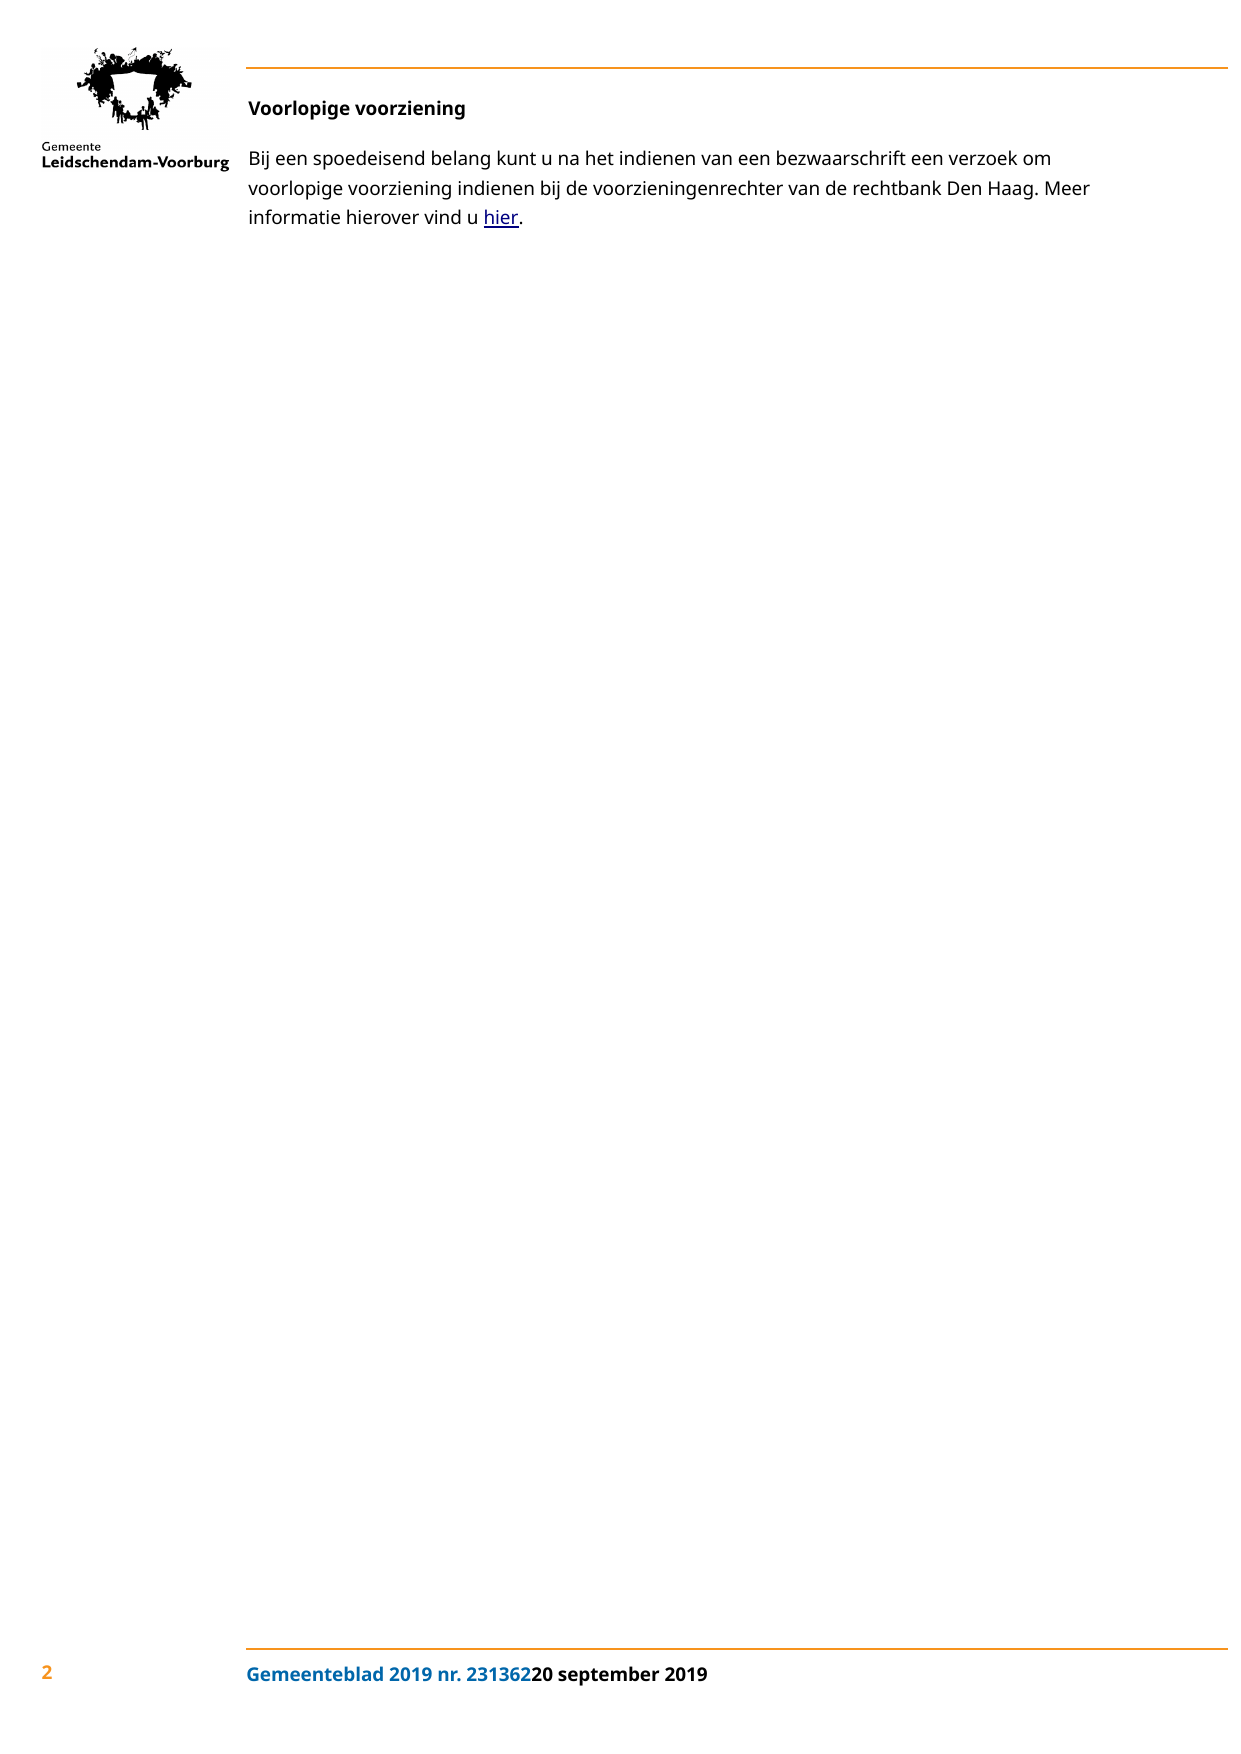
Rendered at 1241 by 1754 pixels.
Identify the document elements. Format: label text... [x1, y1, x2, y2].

text Bij een spoedeisend belang kunt u na het indienen van een bezwaarschrift een verzoek om voorlopige voorziening indienen bij de voorzieningenrechter van de rechtbank Den Haag. Meer informatie hierover vind u hier. [248, 145, 1152, 230]
picture [41, 47, 231, 172]
text Voorlopige voorziening [248, 95, 1152, 121]
